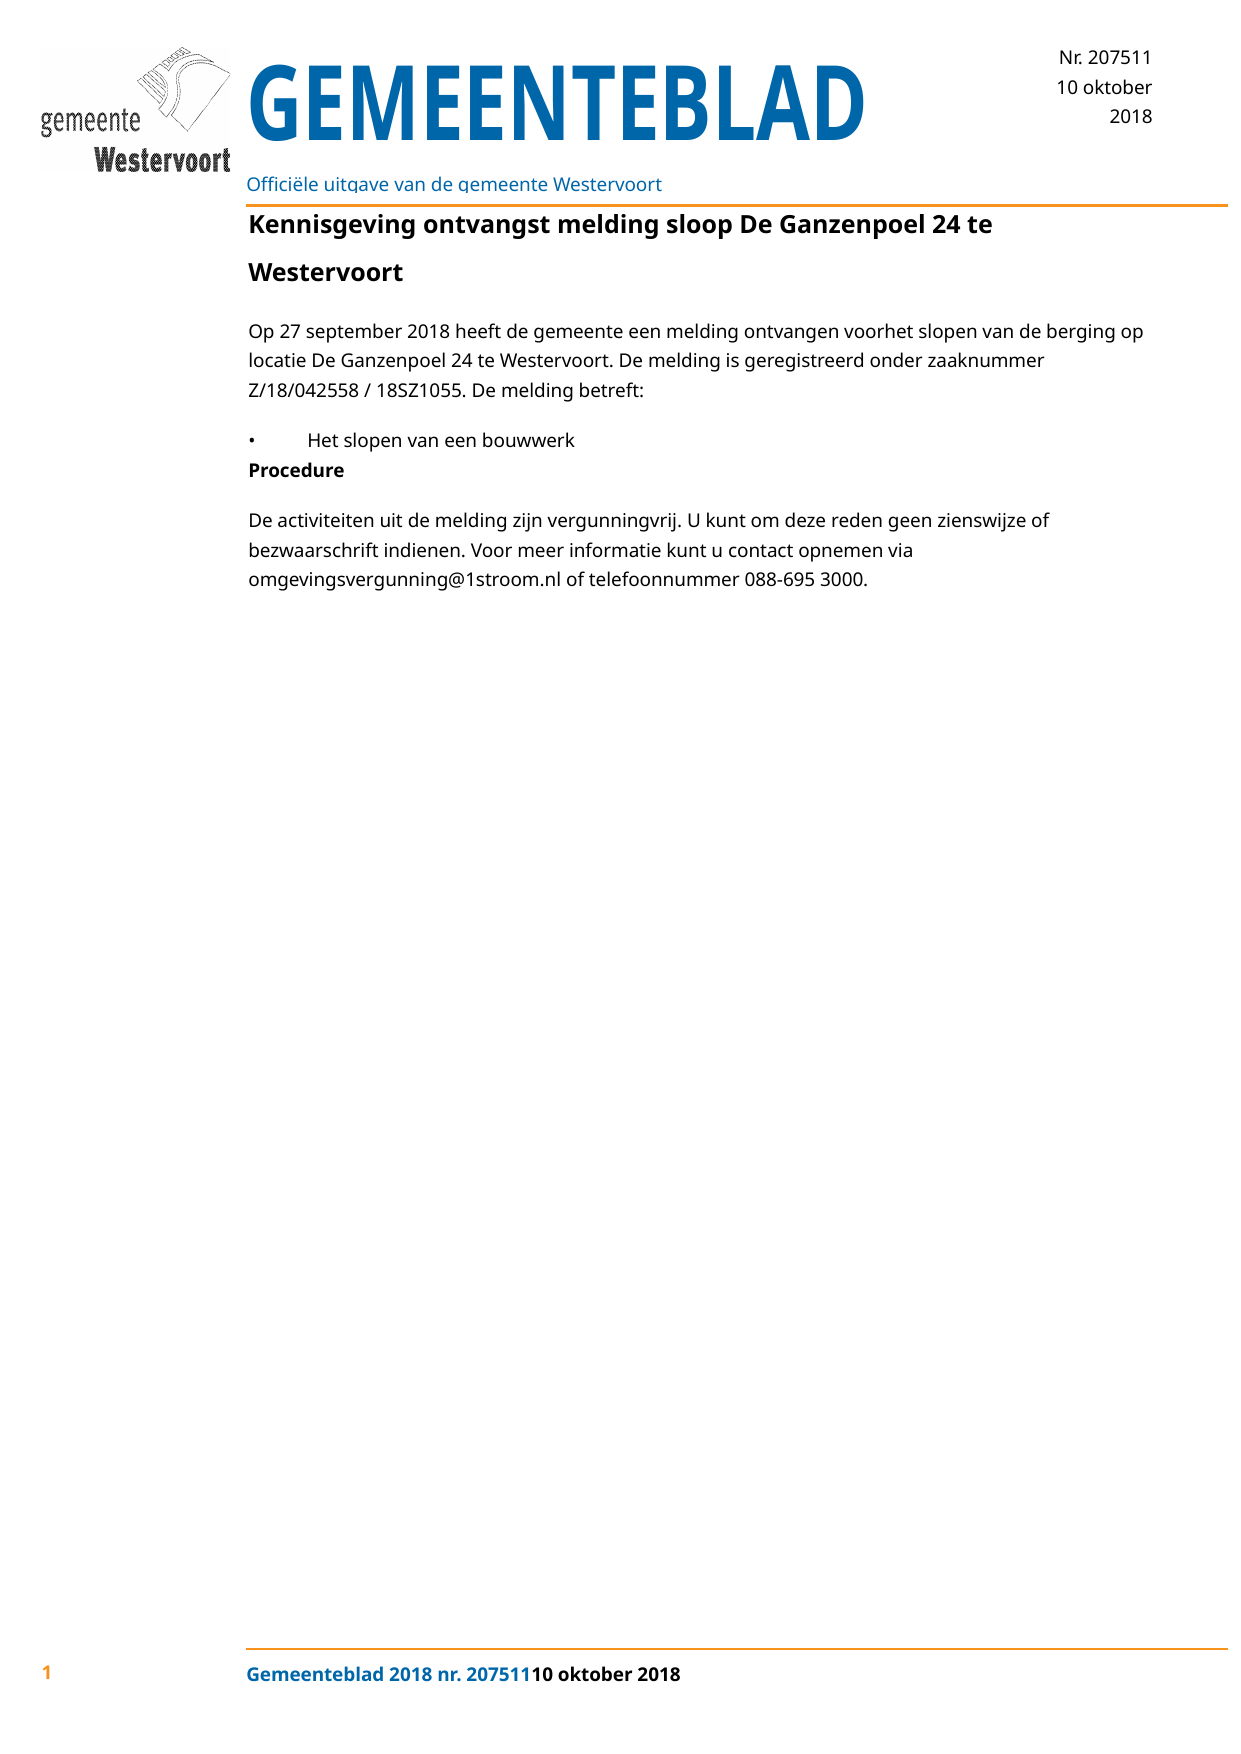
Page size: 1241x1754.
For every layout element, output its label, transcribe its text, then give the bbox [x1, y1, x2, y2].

text De activiteiten uit de melding zijn vergunningvrij. U kunt om deze reden geen zienswijze of bezwaarschrift indienen. Voor meer informatie kunt u contact opnemen via omgevingsvergunning@1stroom.nl of telefoonnummer 088-695 3000. [248, 507, 1152, 592]
text Kennisgeving ontvangst melding sloop De Ganzenpoel 24 te Westervoort [248, 207, 1152, 288]
text Procedure [248, 457, 1152, 483]
list Het slopen van een bouwwerk [248, 427, 1152, 453]
picture [41, 47, 231, 172]
text Op 27 september 2018 heeft de gemeente een melding ontvangen voorhet slopen van de berging op locatie De Ganzenpoel 24 te Westervoort. De melding is geregistreerd onder zaaknummer Z/18/042558 / 18SZ1055. De melding betreft: [248, 318, 1152, 403]
